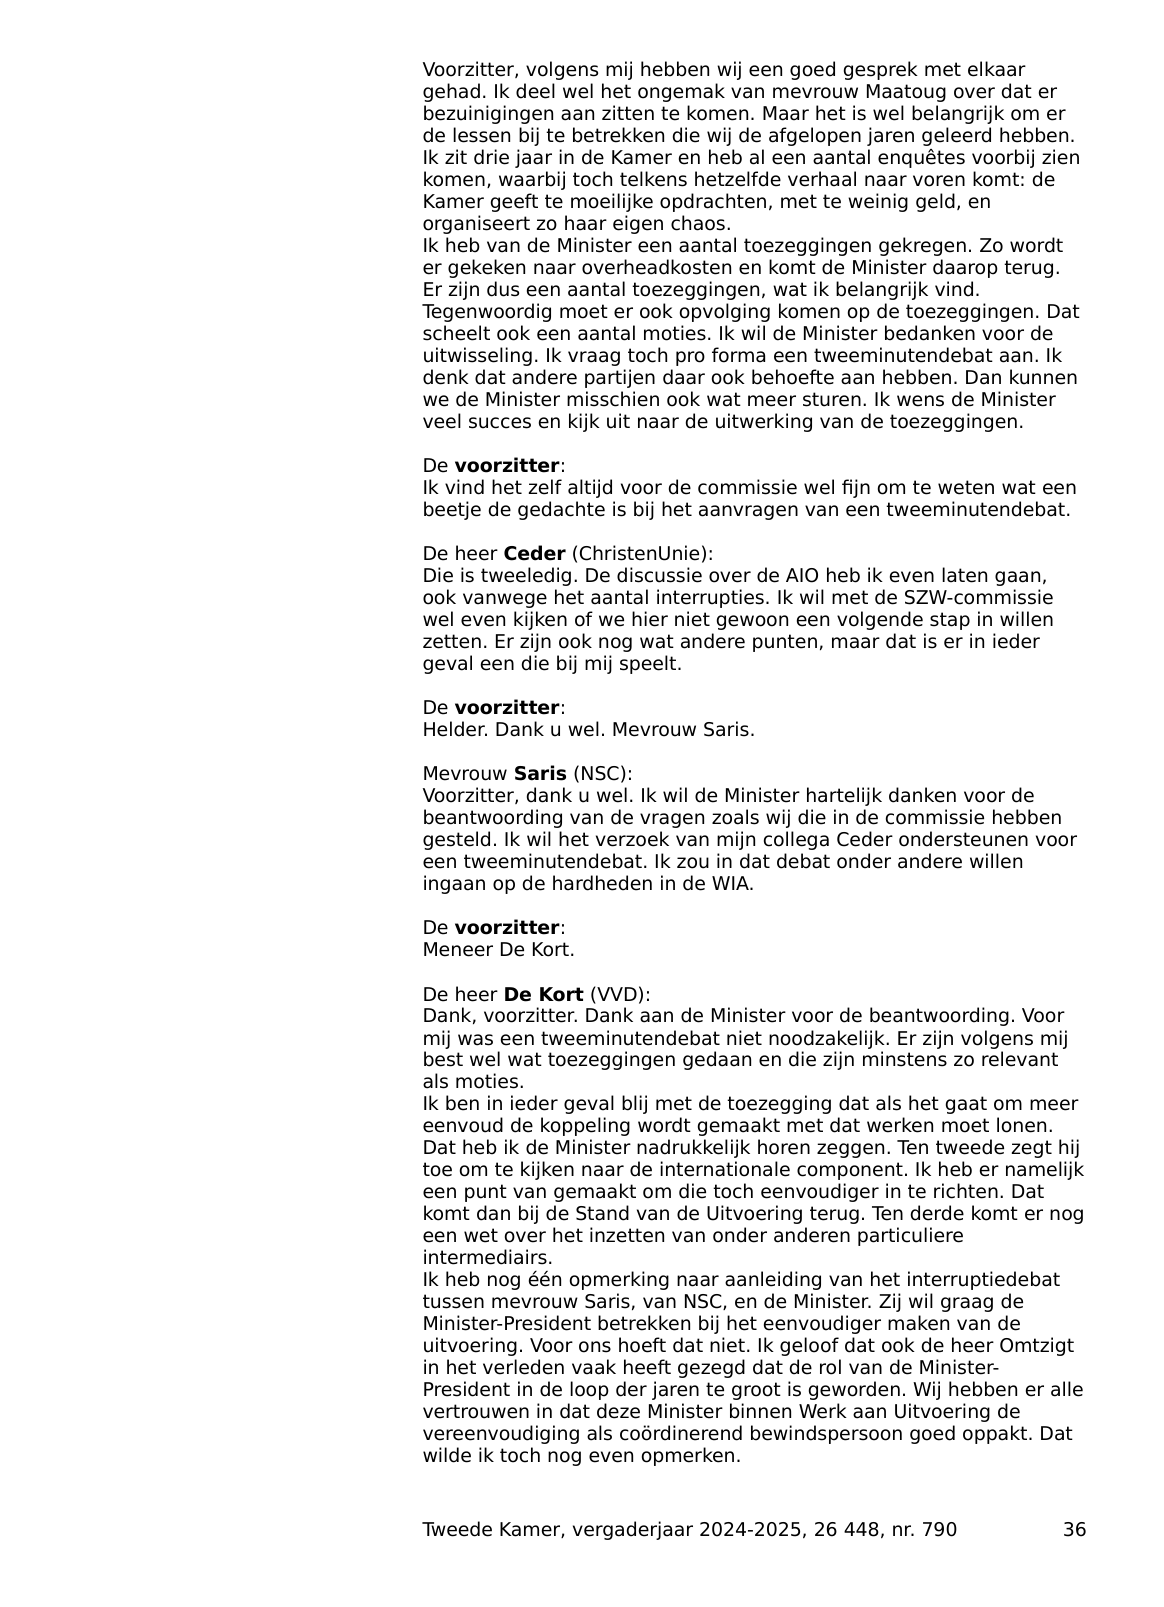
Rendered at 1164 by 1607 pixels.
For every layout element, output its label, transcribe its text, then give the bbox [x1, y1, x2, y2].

text Ik heb nog één opmerking naar aanleiding van het interruptiedebat tussen mevrouw Saris, van NSC, en de Minister. Zij wil graag de Minister-President betrekken bij het eenvoudiger maken van de uitvoering. Voor ons hoeft dat niet. Ik geloof dat ook de heer Omtzigt in het verleden vaak heeft gezegd dat de rol van de Minister-President in de loop der jaren te groot is geworden. Wij hebben er alle vertrouwen in dat deze Minister binnen Werk aan Uitvoering de vereenvoudiging als coördinerend bewindspersoon goed oppakt. Dat wilde ik toch nog even opmerken. [422, 1269, 1087, 1467]
text Meneer De Kort. [422, 939, 1087, 961]
text Die is tweeledig. De discussie over de AIO heb ik even laten gaan, ook vanwege het aantal interrupties. Ik wil met de SZW-commissie wel even kijken of we hier niet gewoon een volgende stap in willen zetten. Er zijn ook nog wat andere punten, maar dat is er in ieder geval een die bij mij speelt. [422, 565, 1087, 675]
text Voorzitter, volgens mij hebben wij een goed gesprek met elkaar gehad. Ik deel wel het ongemak van mevrouw Maatoug over dat er bezuinigingen aan zitten te komen. Maar het is wel belangrijk om er de lessen bij te betrekken die wij de afgelopen jaren geleerd hebben. Ik zit drie jaar in de Kamer en heb al een aantal enquêtes voorbij zien komen, waarbij toch telkens hetzelfde verhaal naar voren komt: de Kamer geeft te moeilijke opdrachten, met te weinig geld, en organiseert zo haar eigen chaos. [422, 59, 1087, 235]
text Helder. Dank u wel. Mevrouw Saris. [422, 719, 1087, 741]
text De heer Ceder (ChristenUnie): [422, 543, 1087, 565]
text Ik ben in ieder geval blij met de toezegging dat als het gaat om meer eenvoud de koppeling wordt gemaakt met dat werken moet lonen. Dat heb ik de Minister nadrukkelijk horen zeggen. Ten tweede zegt hij toe om te kijken naar de internationale component. Ik heb er namelijk een punt van gemaakt om die toch eenvoudiger in te richten. Dat komt dan bij de Stand van de Uitvoering terug. Ten derde komt er nog een wet over het inzetten van onder anderen particuliere intermediairs. [422, 1093, 1087, 1269]
text Ik vind het zelf altijd voor de commissie wel fijn om te weten wat een beetje de gedachte is bij het aanvragen van een tweeminutendebat. [422, 477, 1087, 521]
text Voorzitter, dank u wel. Ik wil de Minister hartelijk danken voor de beantwoording van de vragen zoals wij die in de commissie hebben gesteld. Ik wil het verzoek van mijn collega Ceder ondersteunen voor een tweeminutendebat. Ik zou in dat debat onder andere willen ingaan op de hardheden in de WIA. [422, 785, 1087, 895]
text Mevrouw Saris (NSC): [422, 763, 1087, 785]
text Ik heb van de Minister een aantal toezeggingen gekregen. Zo wordt er gekeken naar overheadkosten en komt de Minister daarop terug. Er zijn dus een aantal toezeggingen, wat ik belangrijk vind. Tegenwoordig moet er ook opvolging komen op de toezeggingen. Dat scheelt ook een aantal moties. Ik wil de Minister bedanken voor de uitwisseling. Ik vraag toch pro forma een tweeminutendebat aan. Ik denk dat andere partijen daar ook behoefte aan hebben. Dan kunnen we de Minister misschien ook wat meer sturen. Ik wens de Minister veel succes en kijk uit naar de uitwerking van de toezeggingen. [422, 235, 1087, 433]
text De heer De Kort (VVD): [422, 983, 1087, 1005]
text Dank, voorzitter. Dank aan de Minister voor de beantwoording. Voor mij was een tweeminutendebat niet noodzakelijk. Er zijn volgens mij best wel wat toezeggingen gedaan en die zijn minstens zo relevant als moties. [422, 1005, 1087, 1093]
text De voorzitter: [422, 917, 1087, 939]
text De voorzitter: [422, 697, 1087, 719]
text De voorzitter: [422, 455, 1087, 477]
